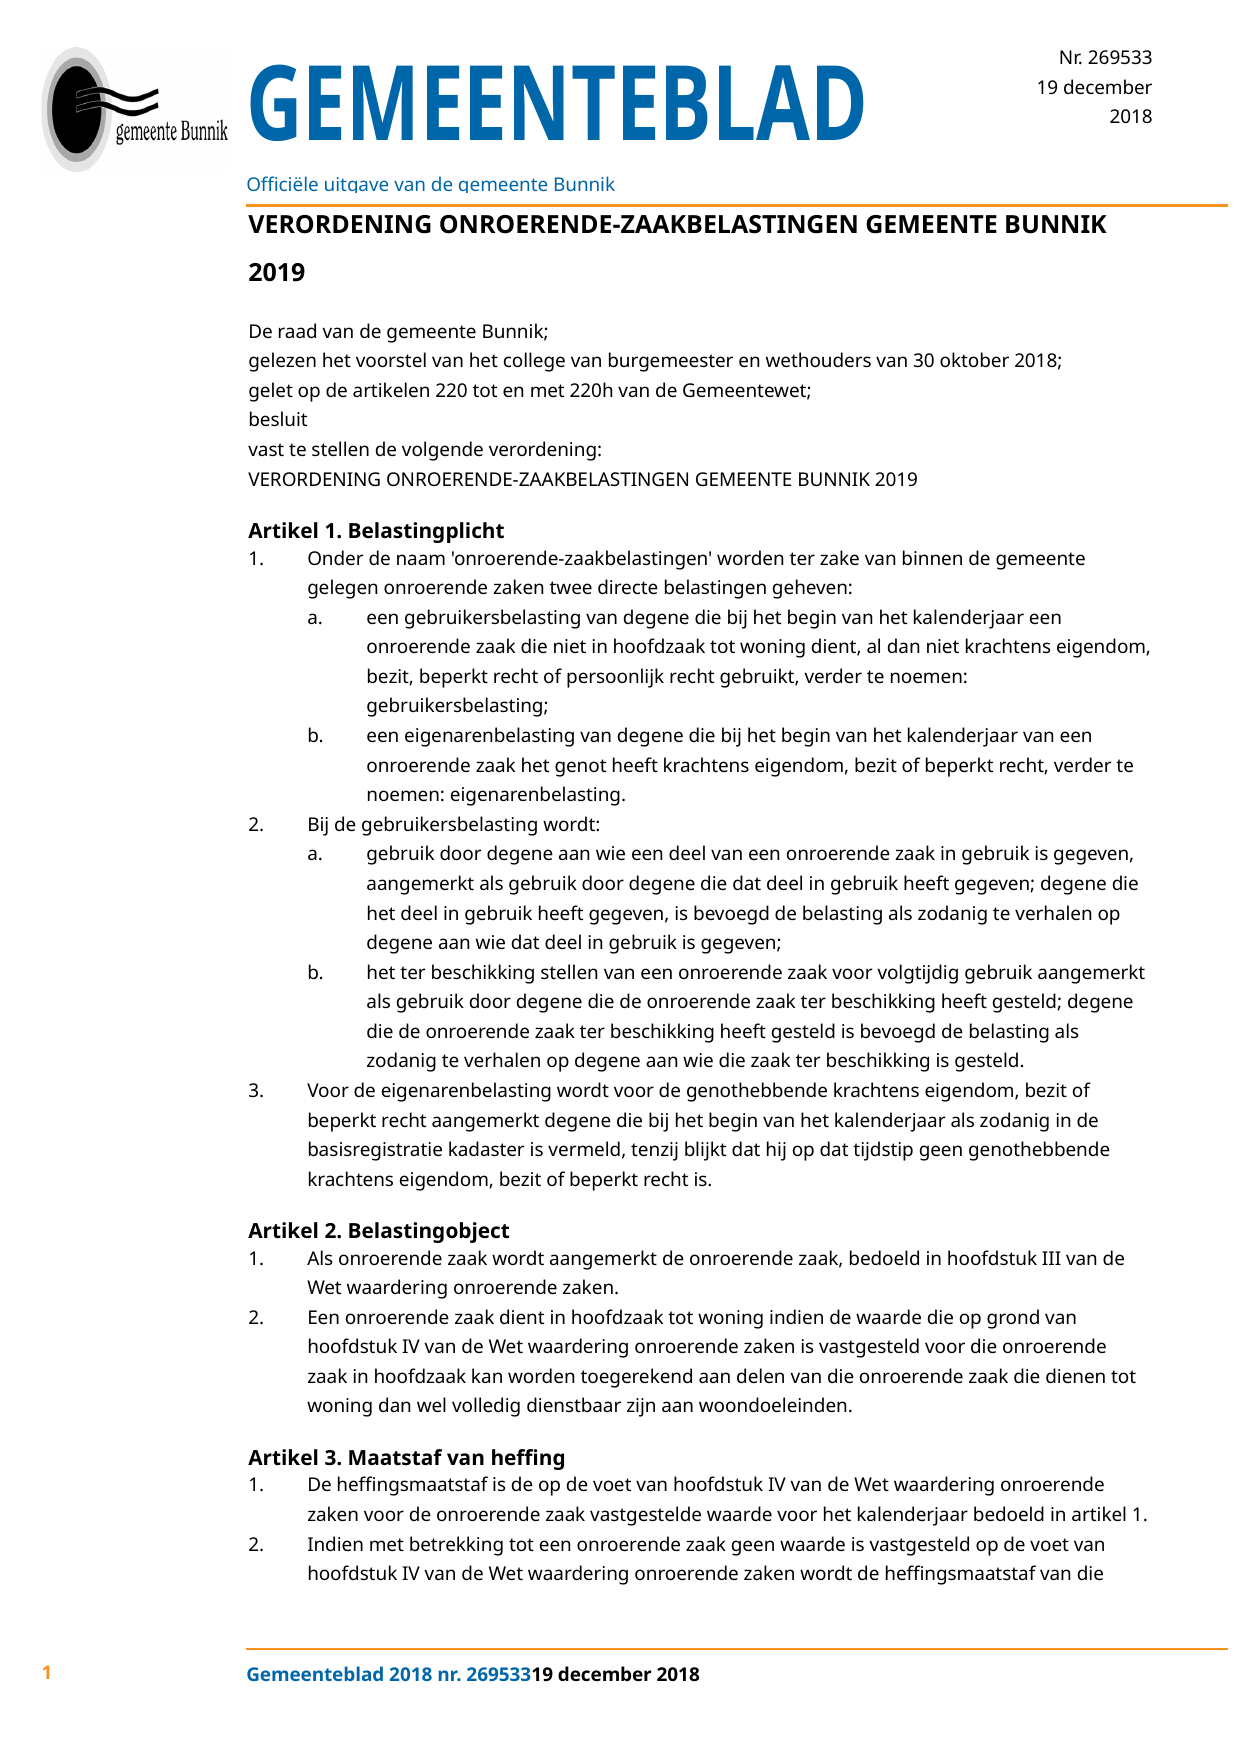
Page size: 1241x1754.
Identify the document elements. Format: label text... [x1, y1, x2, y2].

text Artikel 2. Belastingobject [248, 1216, 1152, 1245]
text besluit [248, 407, 1152, 432]
list een gebruikersbelasting van degene die bij het begin van het kalenderjaar een onroerende zaak die niet in hoofdzaak tot woning dient, al dan niet krachtens eigendom, bezit, beperkt recht of persoonlijk recht gebruikt, verder te noemen: gebruikersbelasting; [307, 604, 1152, 718]
list Een onroerende zaak dient in hoofdzaak tot woning indien de waarde die op grond van hoofdstuk IV van de Wet waardering onroerende zaken is vastgesteld voor die onroerende zaak in hoofdzaak kan worden toegerekend aan delen van die onroerende zaak die dienen tot woning dan wel volledig dienstbaar zijn aan woondoeleinden. [248, 1304, 1152, 1418]
list een eigenarenbelasting van degene die bij het begin van het kalenderjaar van een onroerende zaak het genot heeft krachtens eigendom, bezit of beperkt recht, verder te noemen: eigenarenbelasting. [307, 722, 1152, 807]
text Artikel 1. Belastingplicht [248, 516, 1152, 545]
text VERORDENING ONROERENDE-ZAAKBELASTINGEN GEMEENTE BUNNIK 2019 [248, 466, 1152, 492]
text VERORDENING ONROERENDE-ZAAKBELASTINGEN GEMEENTE BUNNIK 2019 [248, 207, 1152, 288]
list het ter beschikking stellen van een onroerende zaak voor volgtijdig gebruik aangemerkt als gebruik door degene die de onroerende zaak ter beschikking heeft gesteld; degene die de onroerende zaak ter beschikking heeft gesteld is bevoegd de belasting als zodanig te verhalen op degene aan wie die zaak ter beschikking is gesteld. [307, 959, 1152, 1073]
text De raad van de gemeente Bunnik; [248, 318, 1152, 344]
list Als onroerende zaak wordt aangemerkt de onroerende zaak, bedoeld in hoofdstuk III van de Wet waardering onroerende zaken. [248, 1245, 1152, 1300]
text vast te stellen de volgende verordening: [248, 436, 1152, 462]
text gelezen het voorstel van het college van burgemeester en wethouders van 30 oktober 2018; [248, 347, 1152, 373]
list Voor de eigenarenbelasting wordt voor de genothebbende krachtens eigendom, bezit of beperkt recht aangemerkt degene die bij het begin van het kalenderjaar als zodanig in de basisregistratie kadaster is vermeld, tenzij blijkt dat hij op dat tijdstip geen genothebbende krachtens eigendom, bezit of beperkt recht is. [248, 1077, 1152, 1192]
list De heffingsmaatstaf is de op de voet van hoofdstuk IV van de Wet waardering onroerende zaken voor de onroerende zaak vastgestelde waarde voor het kalenderjaar bedoeld in artikel 1. [248, 1472, 1152, 1527]
list Onder de naam 'onroerende-zaakbelastingen' worden ter zake van binnen de gemeente gelegen onroerende zaken twee directe belastingen geheven: [248, 545, 1152, 600]
picture [41, 47, 231, 172]
text Artikel 3. Maatstaf van heffing [248, 1443, 1152, 1472]
text gelet op de artikelen 220 tot en met 220h van de Gemeentewet; [248, 377, 1152, 403]
list Bij de gebruikersbelasting wordt: [248, 811, 1152, 837]
list gebruik door degene aan wie een deel van een onroerende zaak in gebruik is gegeven, aangemerkt als gebruik door degene die dat deel in gebruik heeft gegeven; degene die het deel in gebruik heeft gegeven, is bevoegd de belasting als zodanig te verhalen op degene aan wie dat deel in gebruik is gegeven; [307, 841, 1152, 955]
list Indien met betrekking tot een onroerende zaak geen waarde is vastgesteld op de voet van hoofdstuk IV van de Wet waardering onroerende zaken wordt de heffingsmaatstaf van die [248, 1531, 1152, 1586]
